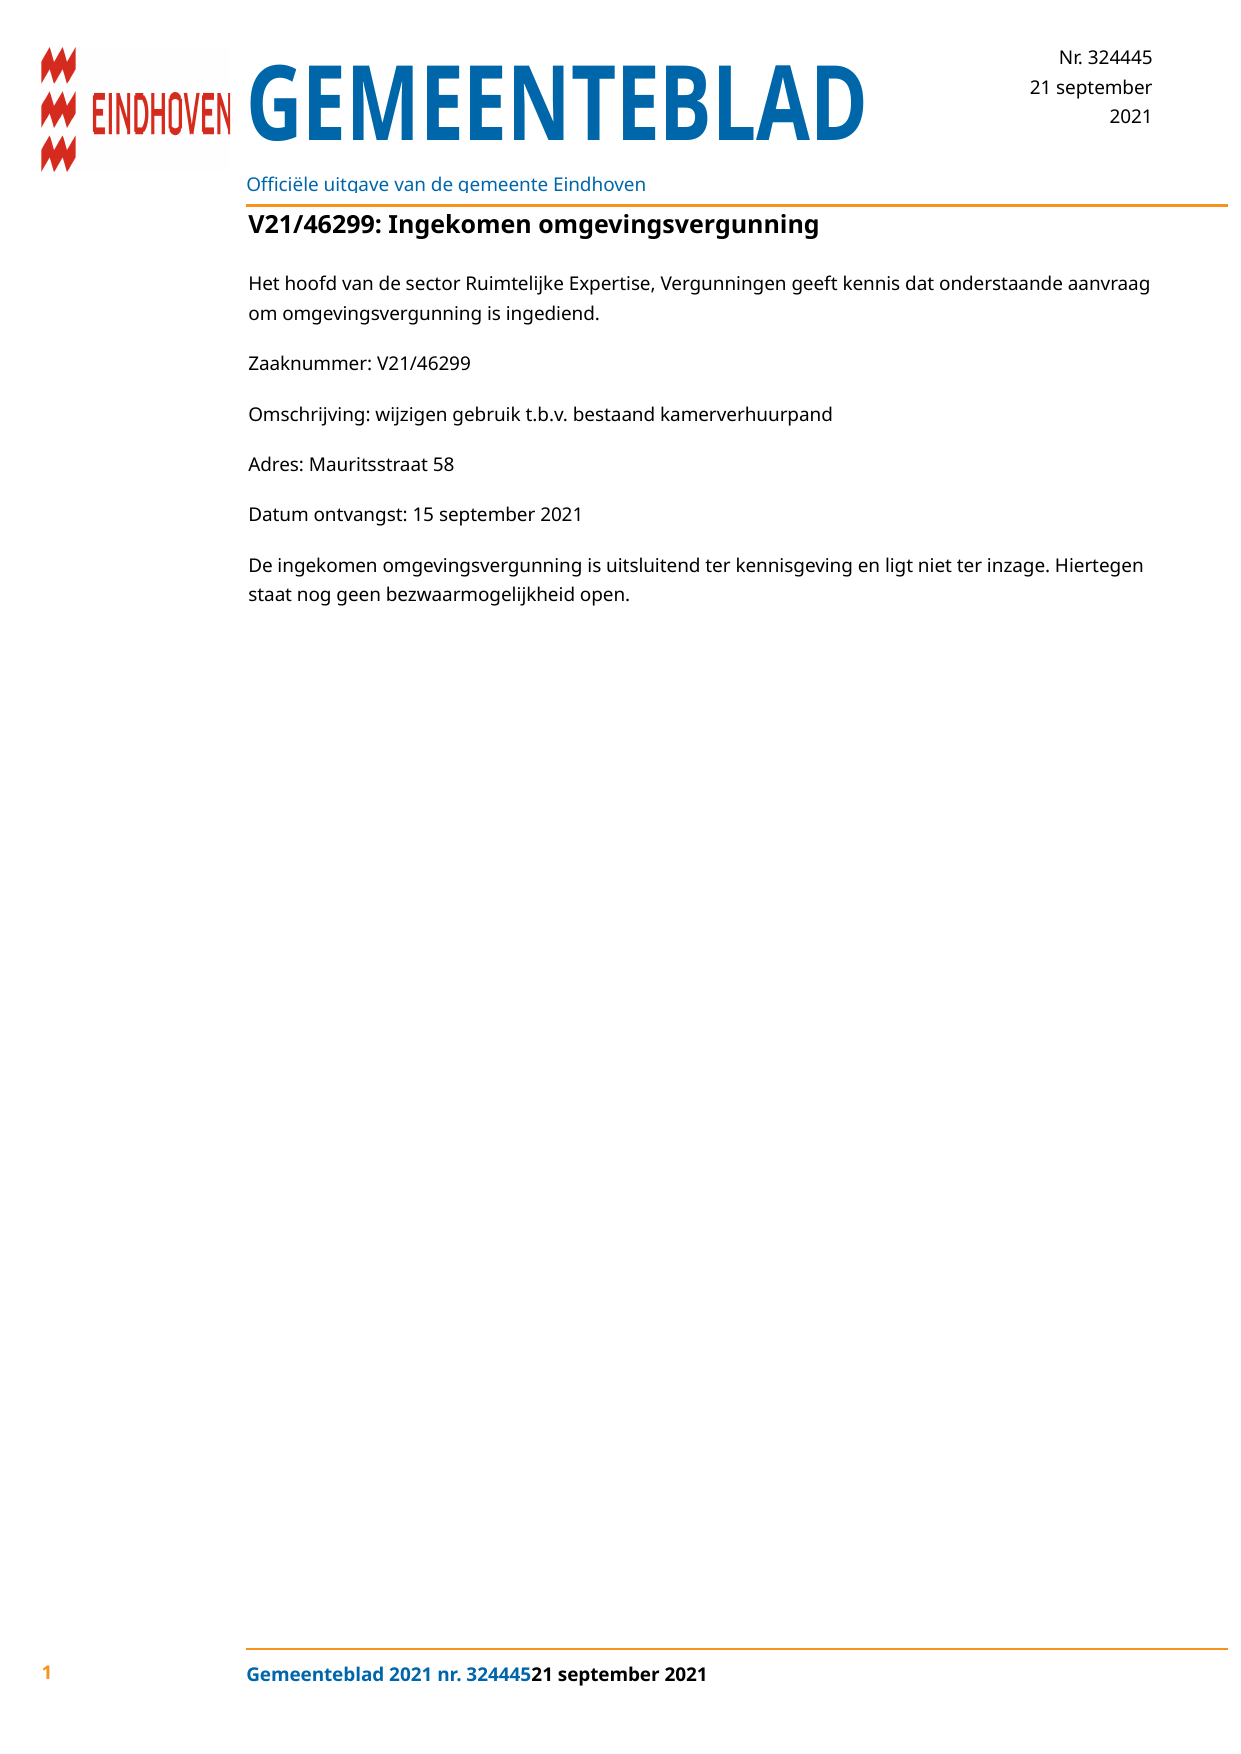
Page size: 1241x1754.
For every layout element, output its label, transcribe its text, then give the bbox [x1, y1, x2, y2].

text Zaaknummer: V21/46299 [248, 350, 1152, 376]
text Adres: Mauritsstraat 58 [248, 451, 1152, 477]
text Datum ontvangst: 15 september 2021 [248, 502, 1152, 527]
picture [41, 47, 231, 172]
text De ingekomen omgevingsvergunning is uitsluitend ter kennisgeving en ligt niet ter inzage. Hiertegen staat nog geen bezwaarmogelijkheid open. [248, 552, 1152, 607]
text Het hoofd van de sector Ruimtelijke Expertise, Vergunningen geeft kennis dat onderstaande aanvraag om omgevingsvergunning is ingediend. [248, 270, 1152, 326]
text Omschrijving: wijzigen gebruik t.b.v. bestaand kamerverhuurpand [248, 401, 1152, 426]
text V21/46299: Ingekomen omgevingsvergunning [248, 207, 1152, 241]
